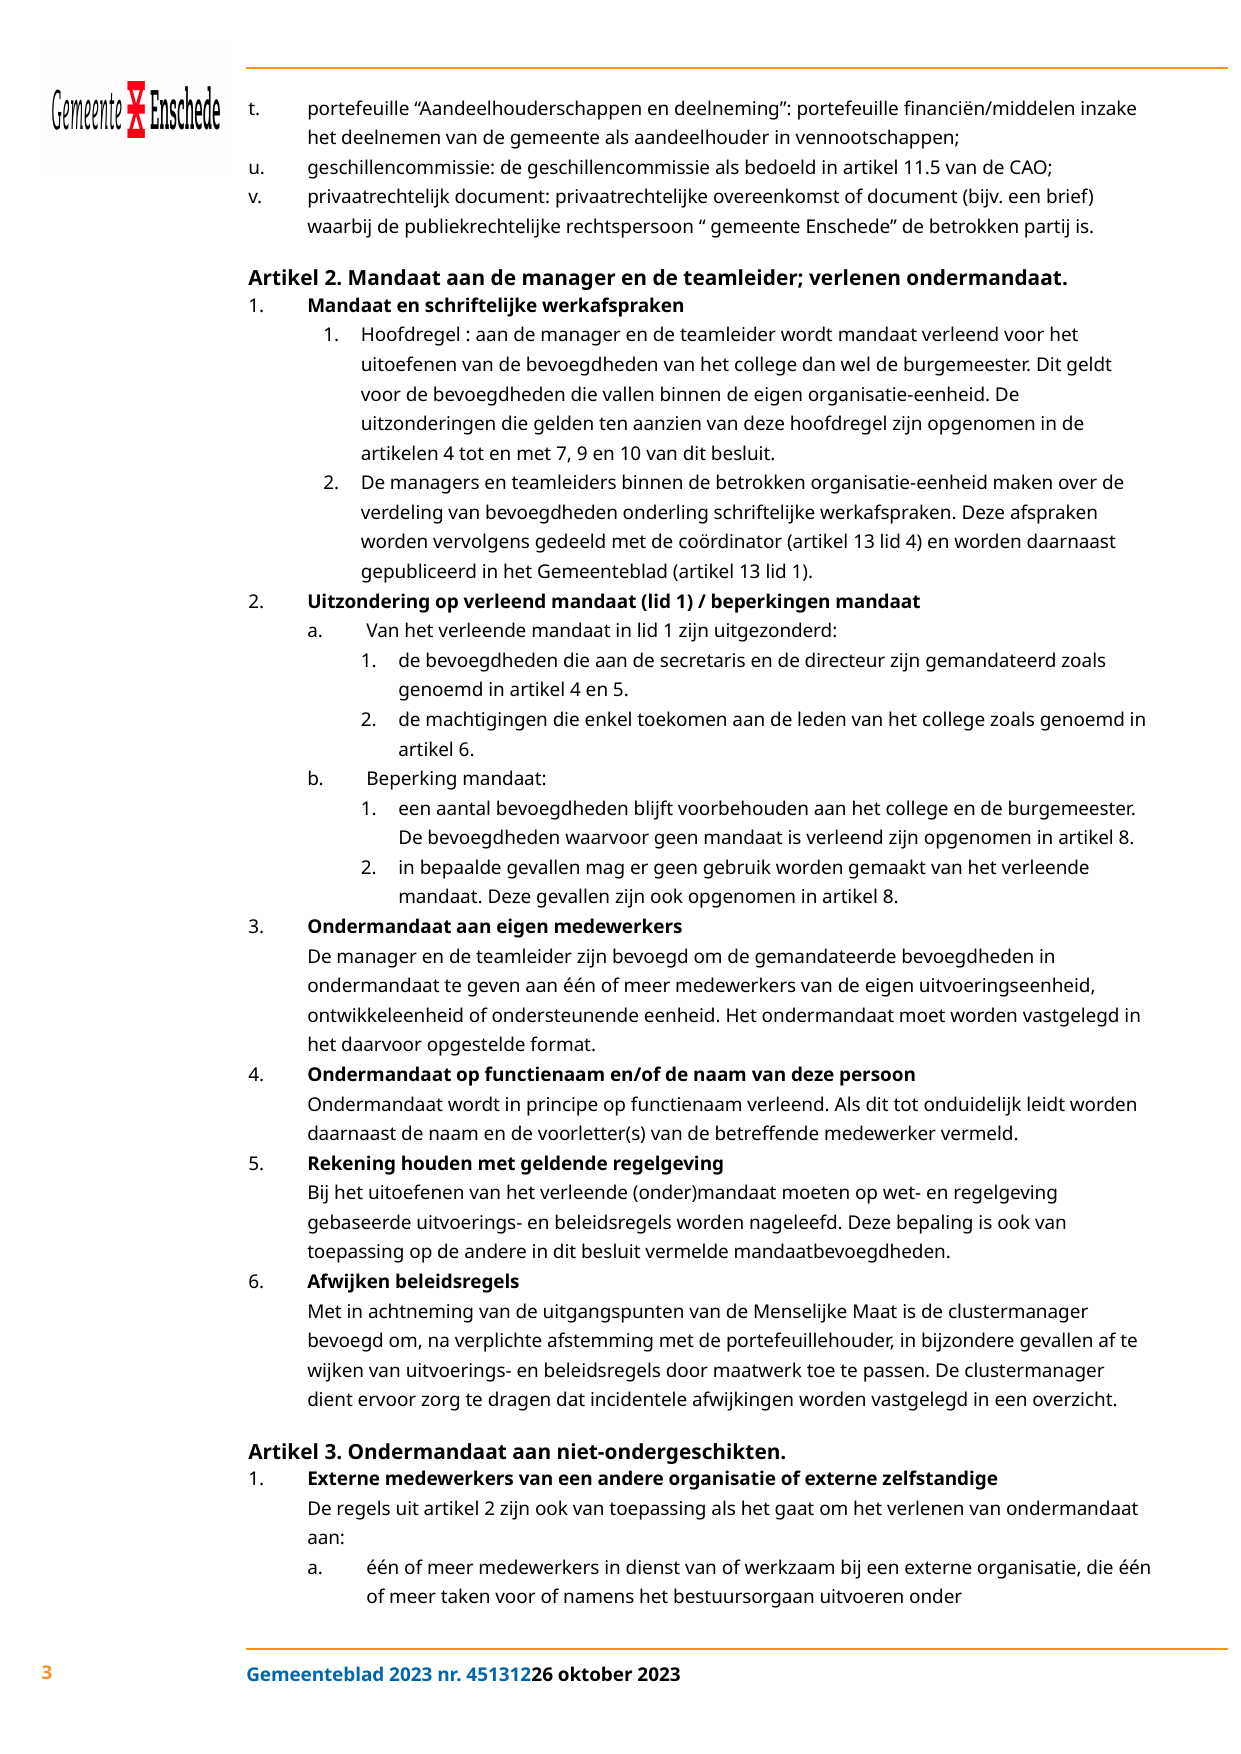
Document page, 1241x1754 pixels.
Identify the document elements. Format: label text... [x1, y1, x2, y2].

list De regels uit artikel 2 zijn ook van toepassing als het gaat om het verlenen van ondermandaat aan: [248, 1495, 1152, 1550]
picture [41, 47, 231, 172]
list een aantal bevoegdheden blijft voorbehouden aan het college en de burgemeester. De bevoegdheden waarvoor geen mandaat is verleend zijn opgenomen in artikel 8. [361, 795, 1152, 850]
text Artikel 3. Ondermandaat aan niet-ondergeschikten. [248, 1437, 1152, 1465]
text Artikel 2. Mandaat aan de manager en de teamleider; verlenen ondermandaat. [248, 263, 1152, 292]
list geschillencommissie: de geschillencommissie als bedoeld in artikel 11.5 van de CAO; [248, 154, 1152, 180]
list de bevoegdheden die aan de secretaris en de directeur zijn gemandateerd zoals genoemd in artikel 4 en 5. [361, 647, 1152, 702]
list Beperking mandaat: [307, 765, 1152, 791]
list privaatrechtelijk document: privaatrechtelijke overeenkomst of document (bijv. een brief) waarbij de publiekrechtelijke rechtspersoon “ gemeente Enschede” de betrokken partij is. [248, 183, 1152, 239]
list De manager en de teamleider zijn bevoegd om de gemandateerde bevoegdheden in ondermandaat te geven aan één of meer medewerkers van de eigen uitvoeringseenheid, ontwikkeleenheid of ondersteunende eenheid. Het ondermandaat moet worden vastgelegd in het daarvoor opgestelde format. [248, 943, 1152, 1057]
list Uitzondering op verleend mandaat (lid 1) / beperkingen mandaat [248, 588, 1152, 613]
list in bepaalde gevallen mag er geen gebruik worden gemaakt van het verleende mandaat. Deze gevallen zijn ook opgenomen in artikel 8. [361, 854, 1152, 909]
list portefeuille “Aandeelhouderschappen en deelneming”: portefeuille financiën/middelen inzake het deelnemen van de gemeente als aandeelhouder in vennootschappen; [248, 95, 1152, 150]
list Mandaat en schriftelijke werkafspraken [248, 292, 1152, 318]
list de machtigingen die enkel toekomen aan de leden van het college zoals genoemd in artikel 6. [361, 706, 1152, 761]
list Hoofdregel : aan de manager en de teamleider wordt mandaat verleend voor het uitoefenen van de bevoegdheden van het college dan wel de burgemeester. Dit geldt voor de bevoegdheden die vallen binnen de eigen organisatie-eenheid. De uitzonderingen die gelden ten aanzien van deze hoofdregel zijn opgenomen in de artikelen 4 tot en met 7, 9 en 10 van dit besluit. [323, 322, 1152, 466]
list Bij het uitoefenen van het verleende (onder)mandaat moeten op wet- en regelgeving gebaseerde uitvoerings- en beleidsregels worden nageleefd. Deze bepaling is ook van toepassing op de andere in dit besluit vermelde mandaatbevoegdheden. [248, 1179, 1152, 1264]
list Ondermandaat aan eigen medewerkers [248, 913, 1152, 939]
list Met in achtneming van de uitgangspunten van de Menselijke Maat is de clustermanager bevoegd om, na verplichte afstemming met de portefeuillehouder, in bijzondere gevallen af te wijken van uitvoerings- en beleidsregels door maatwerk toe te passen. De clustermanager dient ervoor zorg te dragen dat incidentele afwijkingen worden vastgelegd in een overzicht. [248, 1298, 1152, 1412]
list Externe medewerkers van een andere organisatie of externe zelfstandige [248, 1465, 1152, 1491]
list De managers en teamleiders binnen de betrokken organisatie-eenheid maken over de verdeling van bevoegdheden onderling schriftelijke werkafspraken. Deze afspraken worden vervolgens gedeeld met de coördinator (artikel 13 lid 4) en worden daarnaast gepubliceerd in het Gemeenteblad (artikel 13 lid 1). [323, 469, 1152, 584]
list Ondermandaat wordt in principe op functienaam verleend. Als dit tot onduidelijk leidt worden daarnaast de naam en de voorletter(s) van de betreffende medewerker vermeld. [248, 1091, 1152, 1146]
list één of meer medewerkers in dienst van of werkzaam bij een externe organisatie, die één of meer taken voor of namens het bestuursorgaan uitvoeren onder [307, 1554, 1152, 1609]
list Ondermandaat op functienaam en/of de naam van deze persoon [248, 1061, 1152, 1087]
list Van het verleende mandaat in lid 1 zijn uitgezonderd: [307, 617, 1152, 643]
list Afwijken beleidsregels [248, 1268, 1152, 1294]
list Rekening houden met geldende regelgeving [248, 1150, 1152, 1176]
